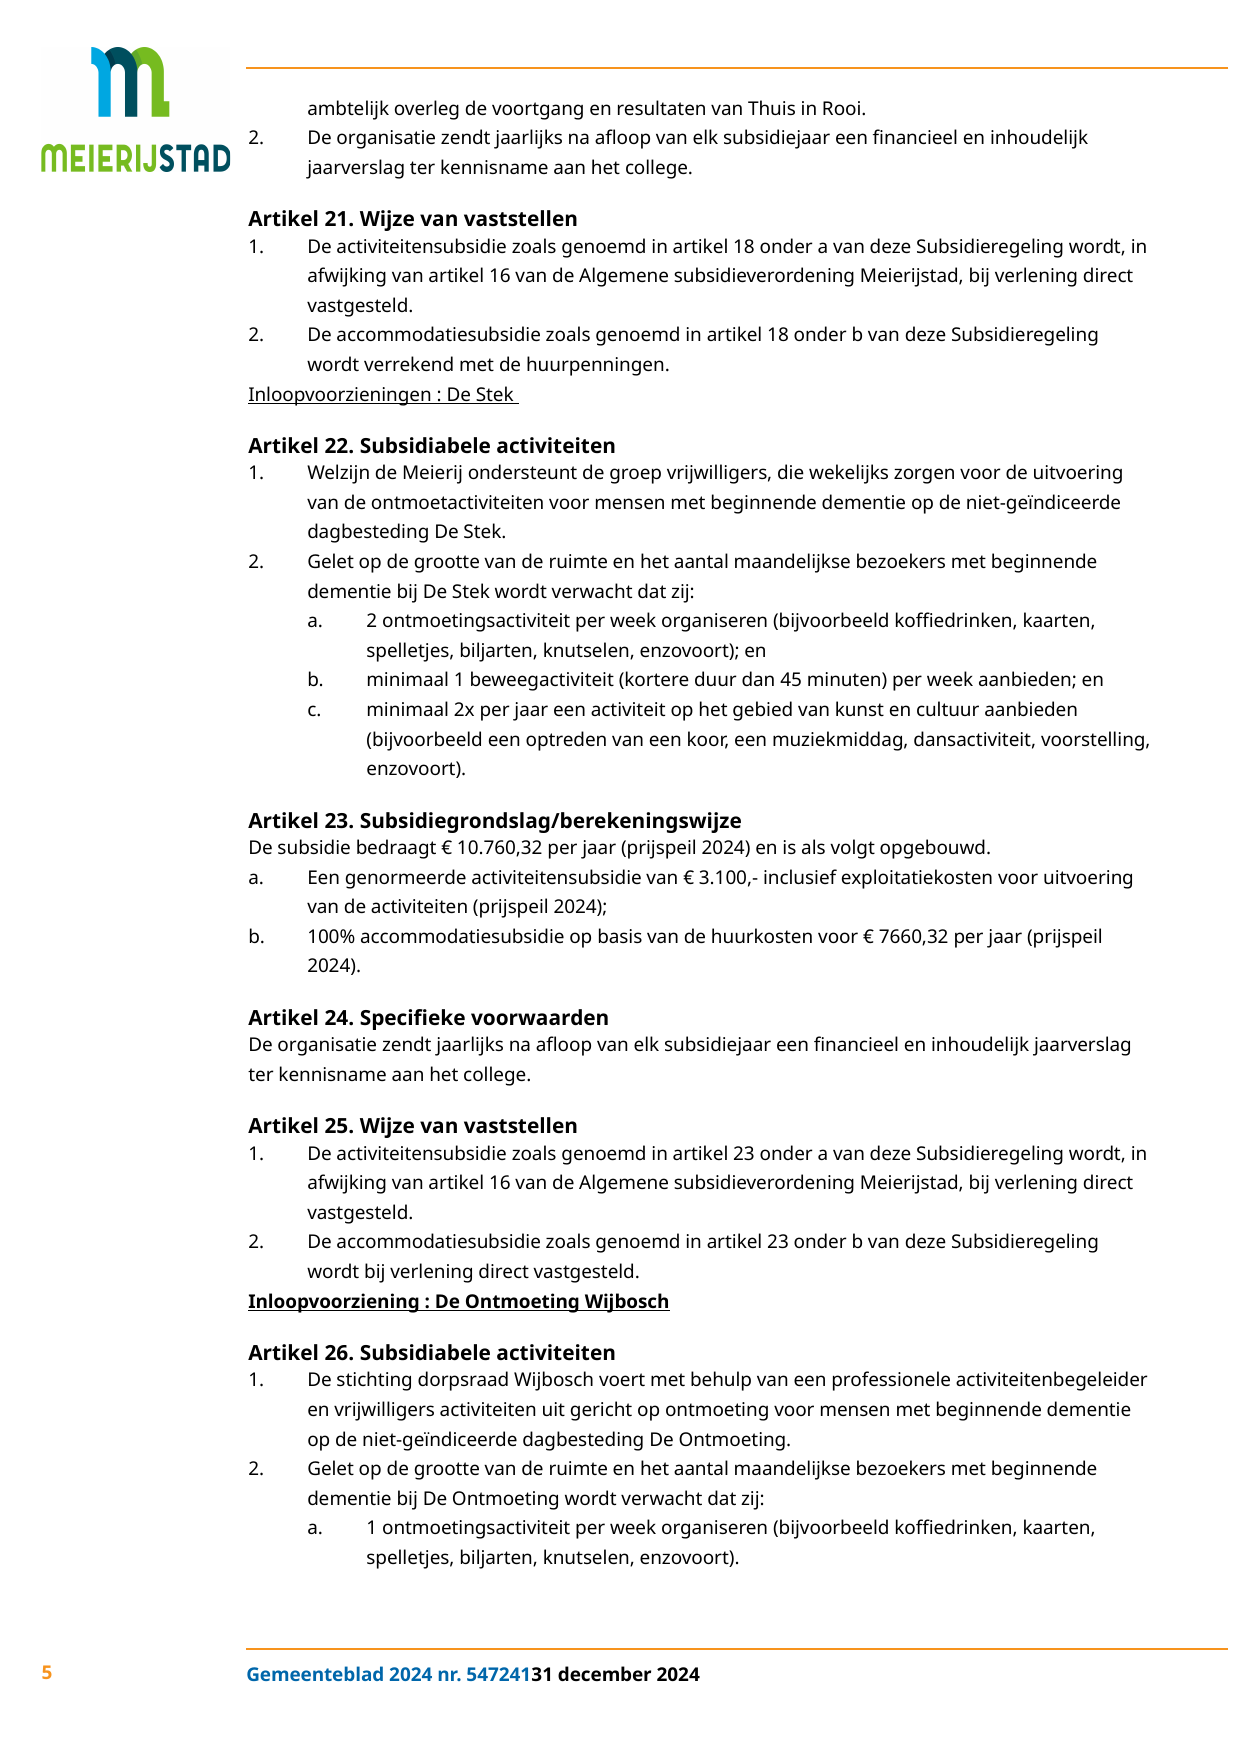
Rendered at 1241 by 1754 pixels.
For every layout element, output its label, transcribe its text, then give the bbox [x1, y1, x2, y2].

list ambtelijk overleg de voortgang en resultaten van Thuis in Rooi. [248, 95, 1152, 121]
list Gelet op de grootte van de ruimte en het aantal maandelijkse bezoekers met beginnende dementie bij De Stek wordt verwacht dat zij: [248, 548, 1152, 604]
list 100% accommodatiesubsidie op basis van de huurkosten voor € 7660,32 per jaar (prijspeil 2024). [248, 923, 1152, 978]
list De stichting dorpsraad Wijbosch voert met behulp van een professionele activiteitenbegeleider en vrijwilligers activiteiten uit gericht op ontmoeting voor mensen met beginnende dementie op de niet-geïndiceerde dagbesteding De Ontmoeting. [248, 1367, 1152, 1452]
list Een genormeerde activiteitensubsidie van € 3.100,- inclusief exploitatiekosten voor uitvoering van de activiteiten (prijspeil 2024); [248, 864, 1152, 919]
list minimaal 2x per jaar een activiteit op het gebied van kunst en cultuur aanbieden (bijvoorbeeld een optreden van een koor, een muziekmiddag, dansactiviteit, voorstelling, enzovoort). [307, 696, 1152, 781]
text Artikel 21. Wijze van vaststellen [248, 204, 1152, 233]
list 1 ontmoetingsactiviteit per week organiseren (bijvoorbeeld koffiedrinken, kaarten, spelletjes, biljarten, knutselen, enzovoort). [307, 1514, 1152, 1570]
list De activiteitensubsidie zoals genoemd in artikel 23 onder a van deze Subsidieregeling wordt, in afwijking van artikel 16 van de Algemene subsidieverordening Meierijstad, bij verlening direct vastgesteld. [248, 1140, 1152, 1225]
list Gelet op de grootte van de ruimte en het aantal maandelijkse bezoekers met beginnende dementie bij De Ontmoeting wordt verwacht dat zij: [248, 1455, 1152, 1511]
list De accommodatiesubsidie zoals genoemd in artikel 23 onder b van deze Subsidieregeling wordt bij verlening direct vastgesteld. [248, 1229, 1152, 1284]
text De organisatie zendt jaarlijks na afloop van elk subsidiejaar een financieel en inhoudelijk jaarverslag ter kennisname aan het college. [248, 1031, 1152, 1087]
text Artikel 23. Subsidiegrondslag/berekeningswijze [248, 806, 1152, 834]
text Artikel 22. Subsidiabele activiteiten [248, 431, 1152, 459]
list minimaal 1 beweegactiviteit (kortere duur dan 45 minuten) per week aanbieden; en [307, 667, 1152, 692]
list Welzijn de Meierij ondersteunt de groep vrijwilligers, die wekelijks zorgen voor de uitvoering van de ontmoetactiviteiten voor mensen met beginnende dementie op de niet-geïndiceerde dagbesteding De Stek. [248, 459, 1152, 544]
list De activiteitensubsidie zoals genoemd in artikel 18 onder a van deze Subsidieregeling wordt, in afwijking van artikel 16 van de Algemene subsidieverordening Meierijstad, bij verlening direct vastgesteld. [248, 233, 1152, 318]
text Artikel 26. Subsidiabele activiteiten [248, 1338, 1152, 1367]
text Inloopvoorziening : De Ontmoeting Wijbosch [248, 1288, 1152, 1313]
list 2 ontmoetingsactiviteit per week organiseren (bijvoorbeeld koffiedrinken, kaarten, spelletjes, biljarten, knutselen, enzovoort); en [307, 607, 1152, 663]
text Artikel 24. Specifieke voorwaarden [248, 1003, 1152, 1031]
picture [41, 47, 231, 172]
text De subsidie bedraagt € 10.760,32 per jaar (prijspeil 2024) en is als volgt opgebouwd. [248, 834, 1152, 860]
list De organisatie zendt jaarlijks na afloop van elk subsidiejaar een financieel en inhoudelijk jaarverslag ter kennisname aan het college. [248, 124, 1152, 180]
text Artikel 25. Wijze van vaststellen [248, 1111, 1152, 1140]
text Inloopvoorzieningen : De Stek [248, 381, 1152, 406]
list De accommodatiesubsidie zoals genoemd in artikel 18 onder b van deze Subsidieregeling wordt verrekend met de huurpenningen. [248, 322, 1152, 377]
